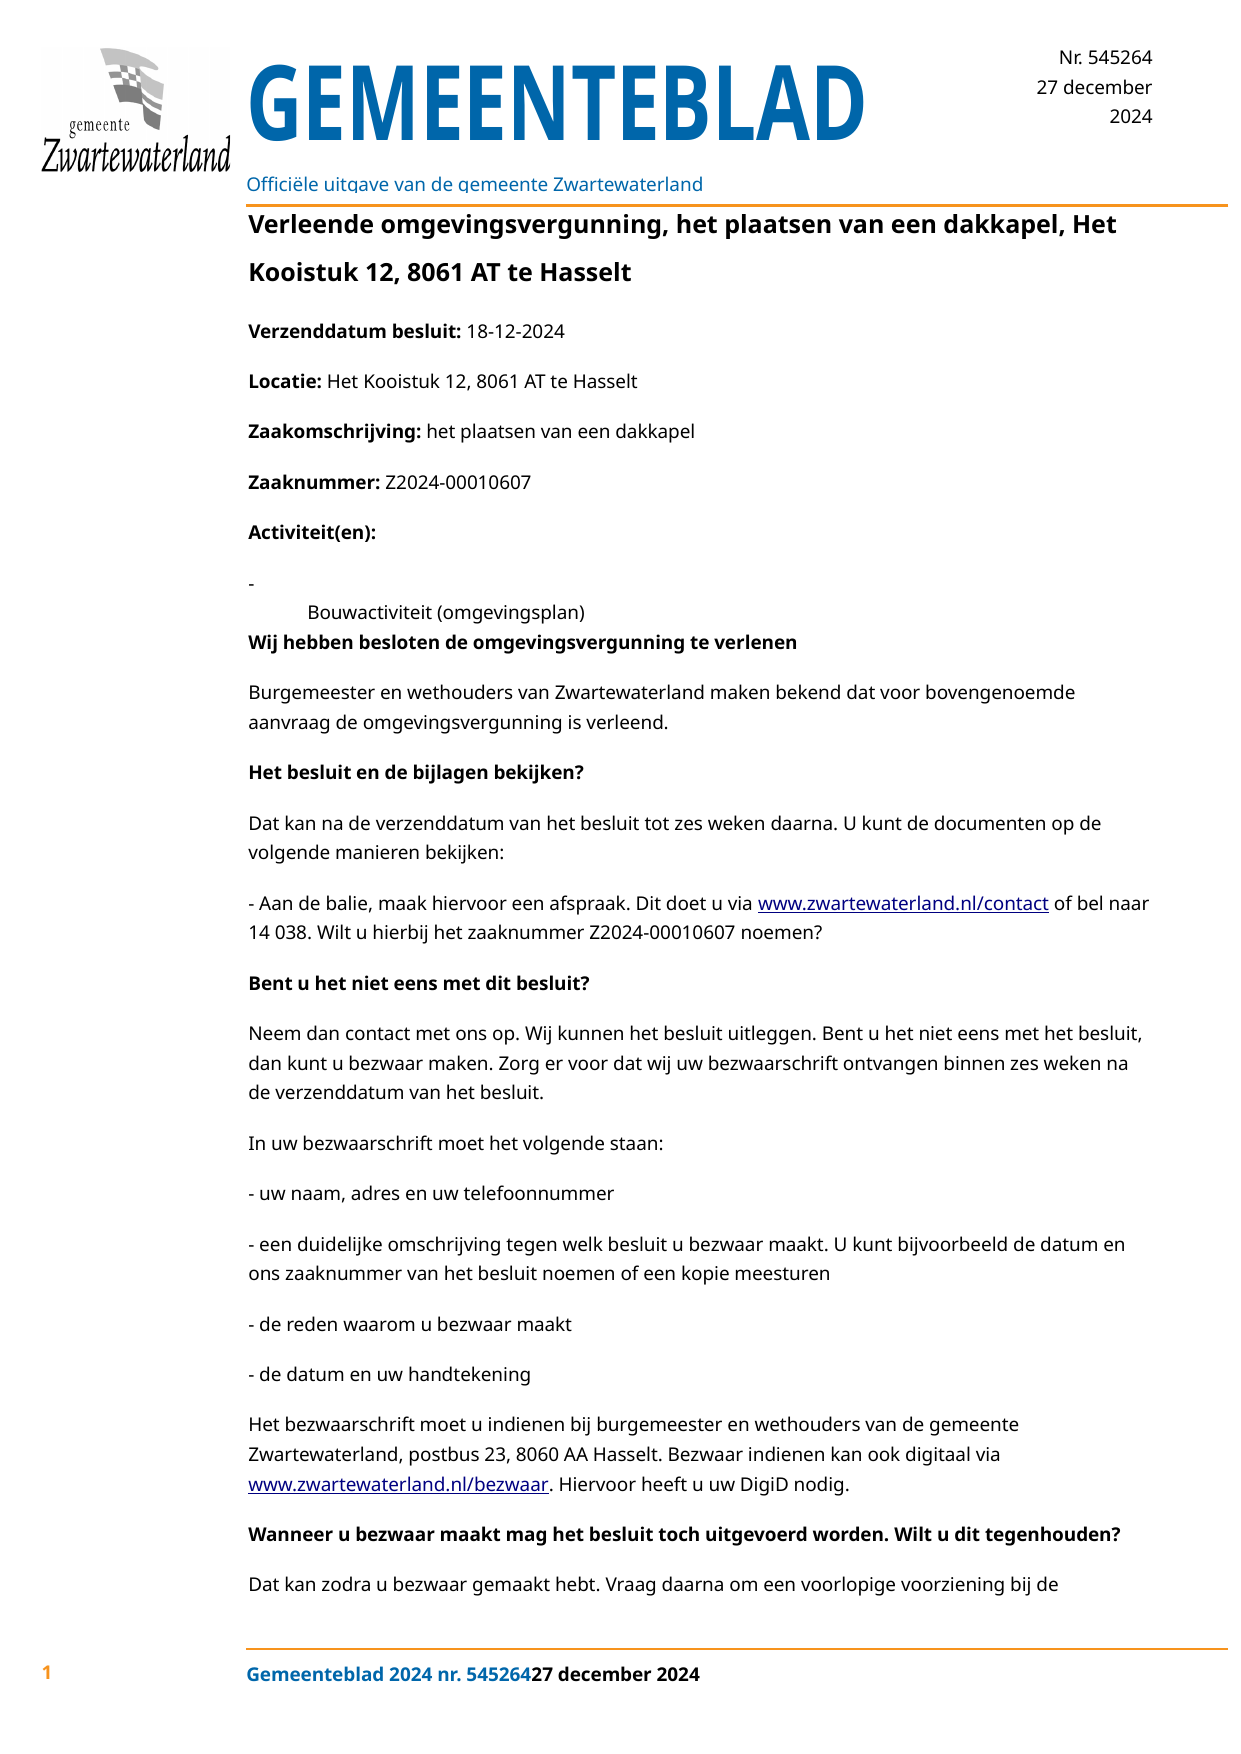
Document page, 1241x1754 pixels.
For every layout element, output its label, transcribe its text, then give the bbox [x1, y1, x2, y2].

text Dat kan na de verzenddatum van het besluit tot zes weken daarna. U kunt de documenten op de volgende manieren bekijken: [248, 810, 1152, 865]
text In uw bezwaarschrift moet het volgende staan: [248, 1130, 1152, 1156]
text Wij hebben besloten de omgevingsvergunning te verlenen [248, 629, 1152, 655]
text - uw naam, adres en uw telefoonnummer [248, 1180, 1152, 1206]
text Dat kan zodra u bezwaar gemaakt hebt. Vraag daarna om een voorlopige voorziening bij de [248, 1572, 1152, 1597]
text Bent u het niet eens met dit besluit? [248, 970, 1152, 996]
text - Aan de balie, maak hiervoor een afspraak. Dit doet u via www.zwartewaterland.nl/contact of bel naar 14 038. Wilt u hierbij het zaaknummer Z2024-00010607 noemen? [248, 890, 1152, 945]
text - de reden waarom u bezwaar maakt [248, 1311, 1152, 1337]
picture [41, 47, 231, 172]
text Burgemeester en wethouders van Zwartewaterland maken bekend dat voor bovengenoemde aanvraag de omgevingsvergunning is verleend. [248, 679, 1152, 735]
text Zaaknummer: Z2024-00010607 [248, 469, 1152, 495]
text - de datum en uw handtekening [248, 1361, 1152, 1387]
text Het bezwaarschrift moet u indienen bij burgemeester en wethouders van de gemeente Zwartewaterland, postbus 23, 8060 AA Hasselt. Bezwaar indienen kan ook digitaal via www.zwartewaterland.nl/bezwaar. Hiervoor heeft u uw DigiD nodig. [248, 1412, 1152, 1497]
text - een duidelijke omschrijving tegen welk besluit u bezwaar maakt. U kunt bijvoorbeeld de datum en ons zaaknummer van het besluit noemen of een kopie meesturen [248, 1231, 1152, 1286]
text Zaakomschrijving: het plaatsen van een dakkapel [248, 419, 1152, 444]
text Het besluit en de bijlagen bekijken? [248, 759, 1152, 785]
text Verzenddatum besluit: 18-12-2024 [248, 318, 1152, 344]
text Wanneer u bezwaar maakt mag het besluit toch uitgevoerd worden. Wilt u dit tegenhouden? [248, 1521, 1152, 1547]
text Locatie: Het Kooistuk 12, 8061 AT te Hasselt [248, 368, 1152, 394]
text Activiteit(en): [248, 519, 1152, 545]
text Verleende omgevingsvergunning, het plaatsen van een dakkapel, Het Kooistuk 12, 8061 AT te Hasselt [248, 207, 1152, 288]
list Bouwactiviteit (omgevingsplan) [248, 599, 1152, 625]
text Neem dan contact met ons op. Wij kunnen het besluit uitleggen. Bent u het niet eens met het besluit, dan kunt u bezwaar maken. Zorg er voor dat wij uw bezwaarschrift ontvangen binnen zes weken na de verzenddatum van het besluit. [248, 1020, 1152, 1105]
